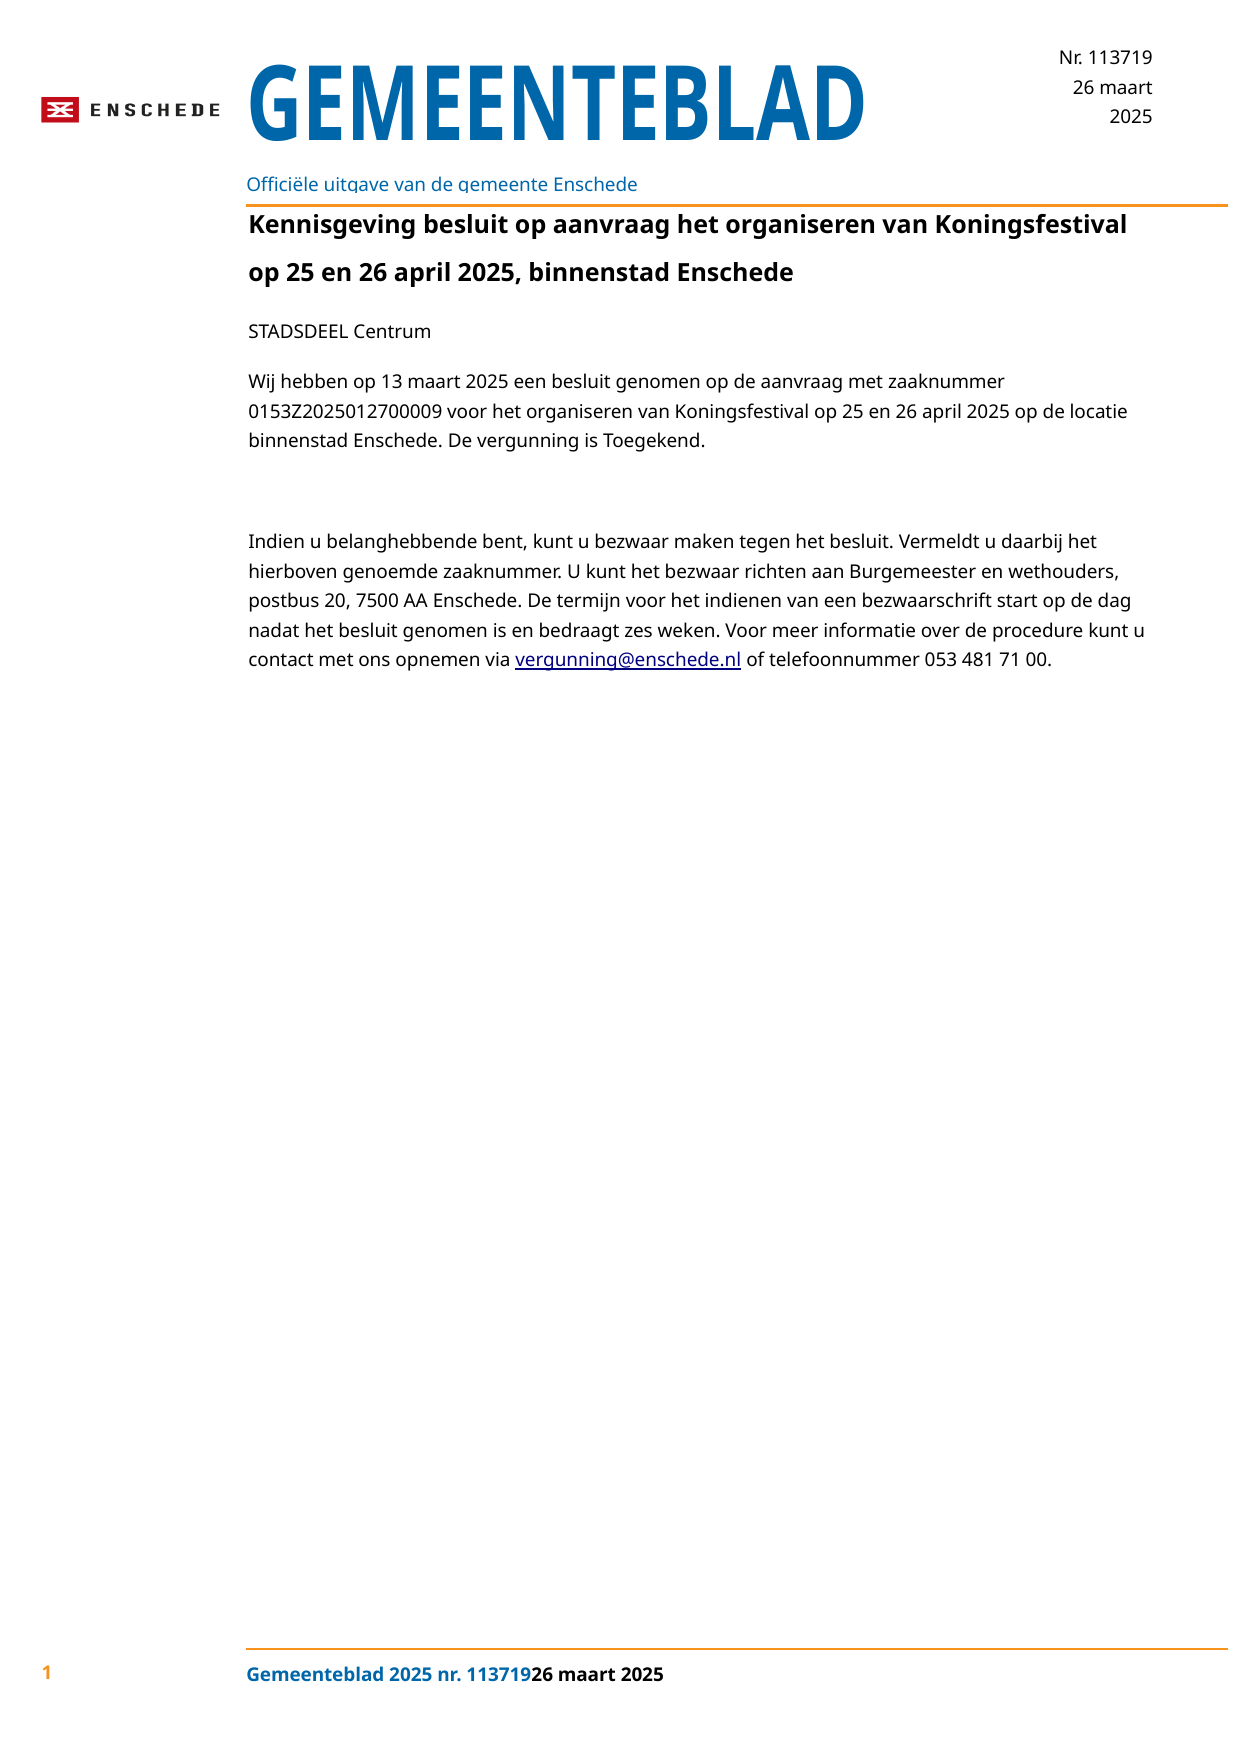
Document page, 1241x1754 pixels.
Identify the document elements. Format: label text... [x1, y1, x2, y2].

text STADSDEEL Centrum [248, 318, 1152, 344]
text Kennisgeving besluit op aanvraag het organiseren van Koningsfestival op 25 en 26 april 2025, binnenstad Enschede [248, 207, 1152, 288]
picture [41, 47, 231, 172]
text Indien u belanghebbende bent, kunt u bezwaar maken tegen het besluit. Vermeldt u daarbij het hierboven genoemde zaaknummer. U kunt het bezwaar richten aan Burgemeester en wethouders, postbus 20, 7500 AA Enschede. De termijn voor het indienen van een bezwaarschrift start op de dag nadat het besluit genomen is en bedraagt zes weken. Voor meer informatie over de procedure kunt u contact met ons opnemen via vergunning@enschede.nl of telefoonnummer 053 481 71 00. [248, 528, 1152, 672]
text Wij hebben op 13 maart 2025 een besluit genomen op de aanvraag met zaaknummer 0153Z2025012700009 voor het organiseren van Koningsfestival op 25 en 26 april 2025 op de locatie binnenstad Enschede. De vergunning is Toegekend. [248, 368, 1152, 453]
